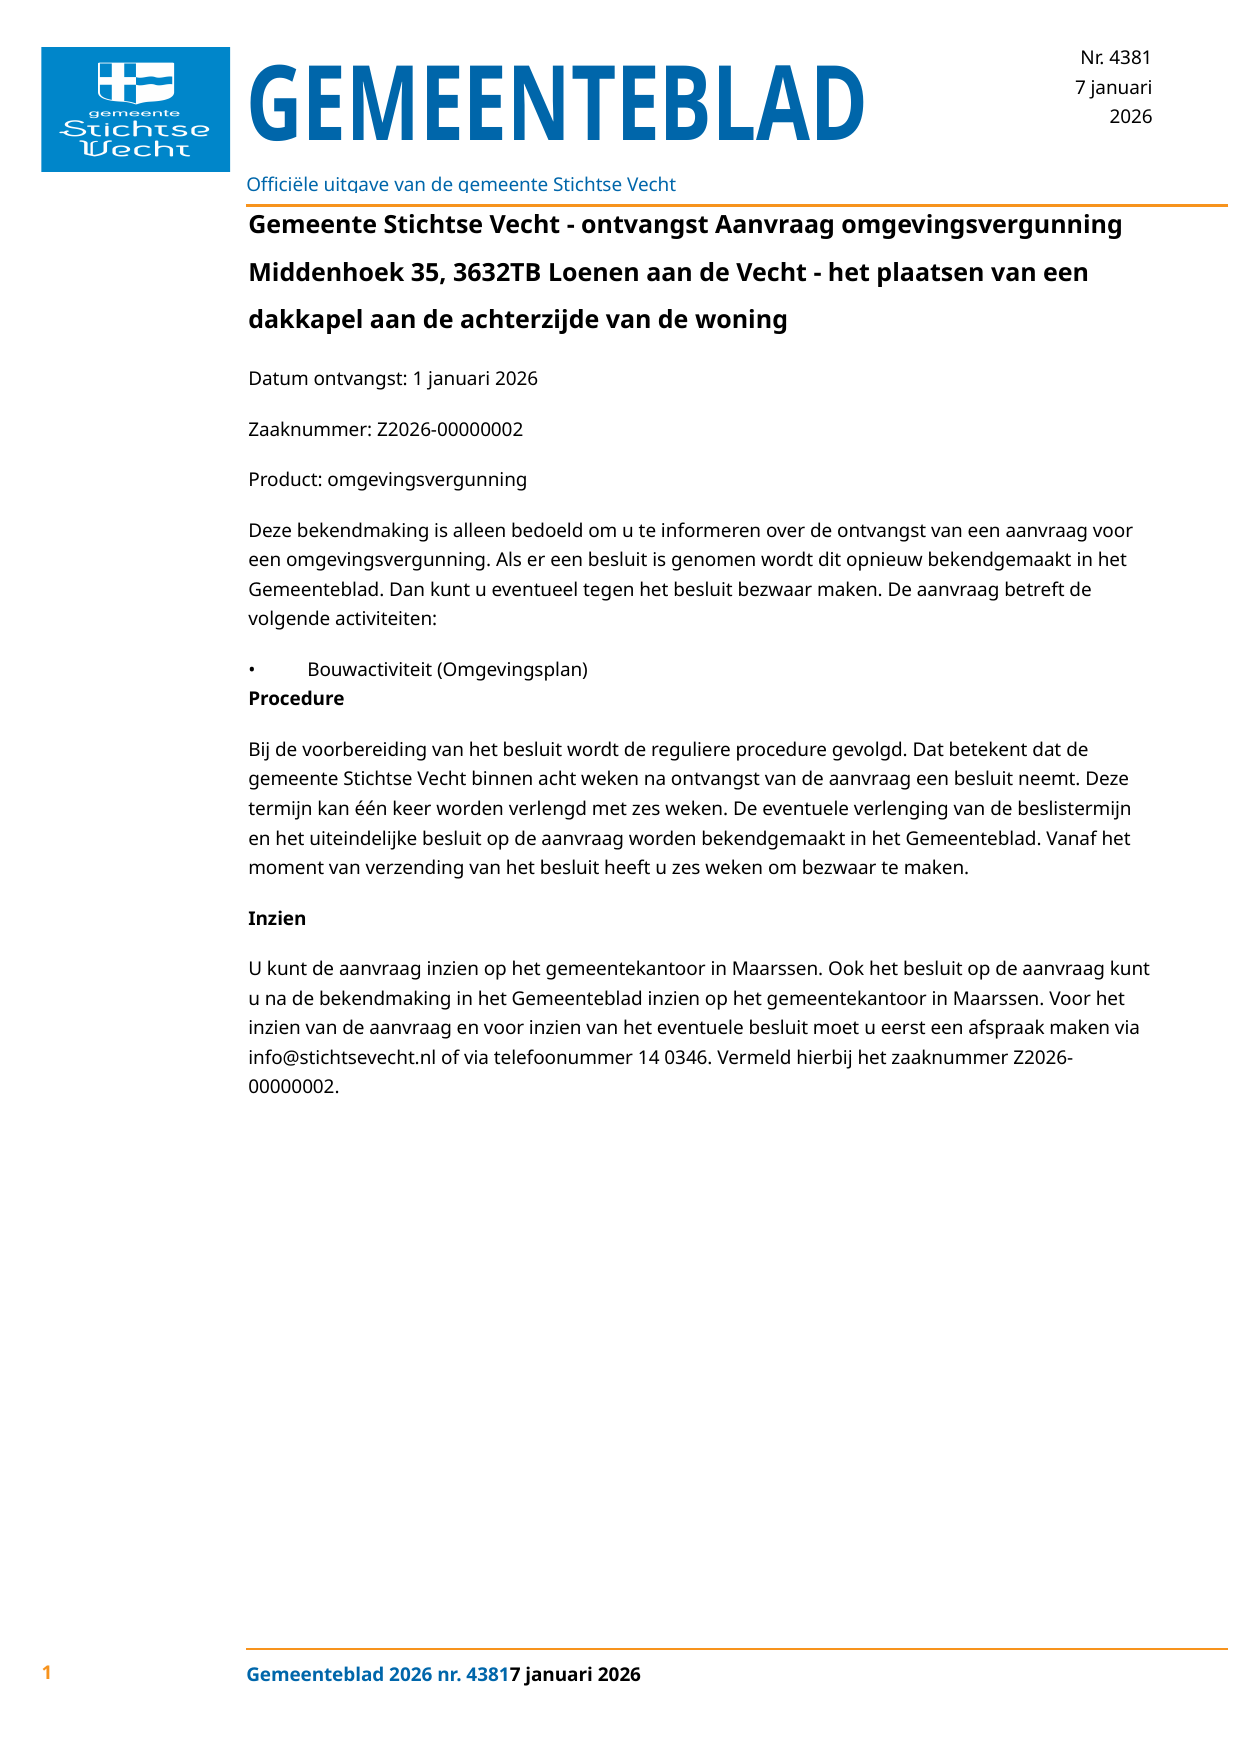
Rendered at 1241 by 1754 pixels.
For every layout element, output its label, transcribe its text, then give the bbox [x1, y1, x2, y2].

text Bij de voorbereiding van het besluit wordt de reguliere procedure gevolgd. Dat betekent dat de gemeente Stichtse Vecht binnen acht weken na ontvangst van de aanvraag een besluit neemt. Deze termijn kan één keer worden verlengd met zes weken. De eventuele verlenging van de beslistermijn en het uiteindelijke besluit op de aanvraag worden bekendgemaakt in het Gemeenteblad. Vanaf het moment van verzending van het besluit heeft u zes weken om bezwaar te maken. [248, 736, 1152, 880]
text Datum ontvangst: 1 januari 2026 [248, 366, 1152, 391]
text Deze bekendmaking is alleen bedoeld om u te informeren over de ontvangst van een aanvraag voor een omgevingsvergunning. Als er een besluit is genomen wordt dit opnieuw bekendgemaakt in het Gemeenteblad. Dan kunt u eventueel tegen het besluit bezwaar maken. De aanvraag betreft de volgende activiteiten: [248, 517, 1152, 631]
text Inzien [248, 905, 1152, 930]
text Zaaknummer: Z2026-00000002 [248, 416, 1152, 442]
text Product: omgevingsvergunning [248, 466, 1152, 492]
text Procedure [248, 686, 1152, 711]
picture [99, 63, 135, 101]
picture [137, 63, 174, 103]
text U kunt de aanvraag inzien op het gemeentekantoor in Maarssen. Ook het besluit op de aanvraag kunt u na de bekendmaking in het Gemeenteblad inzien op het gemeentekantoor in Maarssen. Voor het inzien van de aanvraag en voor inzien van het eventuele besluit moet u eerst een afspraak maken via info@stichtsevecht.nl of via telefoonummer 14 0346. Vermeld hierbij het zaaknummer Z2026-00000002. [248, 955, 1152, 1099]
list Bouwactiviteit (Omgevingsplan) [248, 656, 1152, 682]
text Gemeente Stichtse Vecht - ontvangst Aanvraag omgevingsvergunning Middenhoek 35, 3632TB Loenen aan de Vecht - het plaatsen van een dakkapel aan de achterzijde van de woning [248, 207, 1152, 336]
